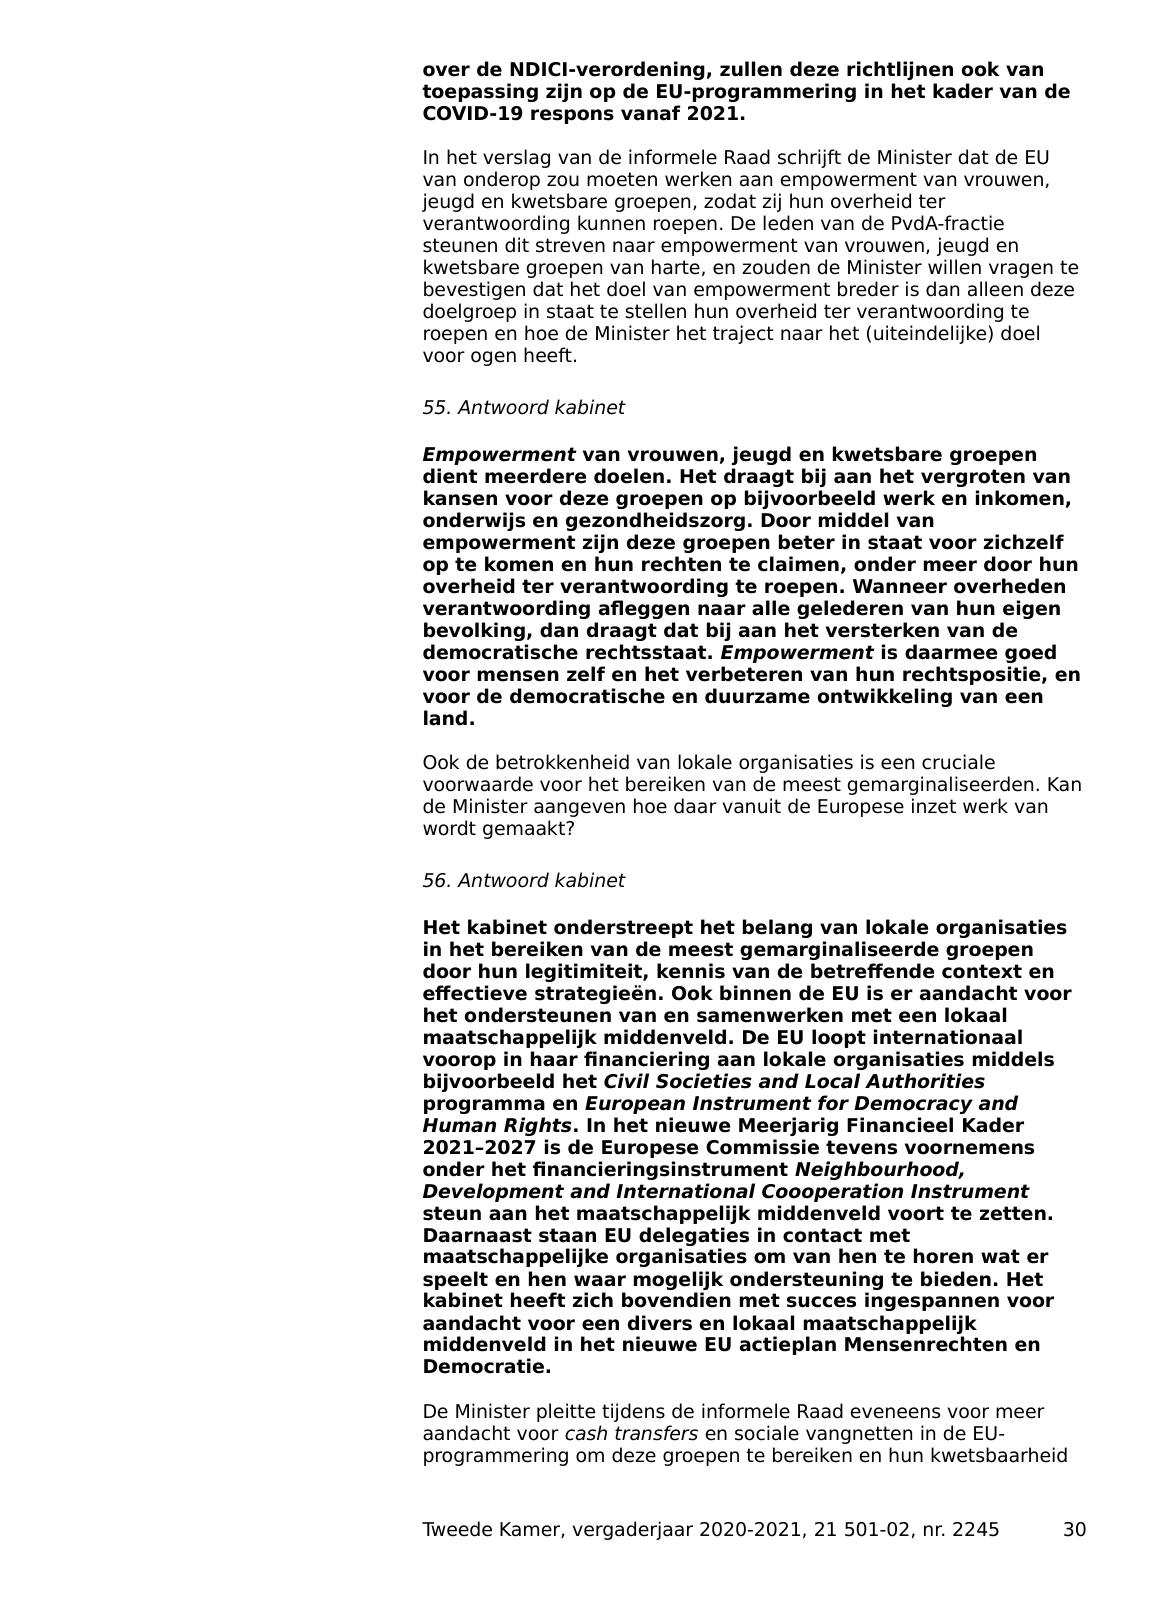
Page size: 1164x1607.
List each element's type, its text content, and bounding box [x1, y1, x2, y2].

text Het kabinet onderstreept het belang van lokale organisaties in het bereiken van de meest gemarginaliseerde groepen door hun legitimiteit, kennis van de betreffende context en effectieve strategieën. Ook binnen de EU is er aandacht voor het ondersteunen van en samenwerken met een lokaal maatschappelijk middenveld. De EU loopt internationaal voorop in haar financiering aan lokale organisaties middels bijvoorbeeld het Civil Societies and Local Authorities programma en European Instrument for Democracy and Human Rights. In het nieuwe Meerjarig Financieel Kader 2021–2027 is de Europese Commissie tevens voornemens onder het financieringsinstrument Neighbourhood, Development and International Coooperation Instrument steun aan het maatschappelijk middenveld voort te zetten. Daarnaast staan EU delegaties in contact met maatschappelijke organisaties om van hen te horen wat er speelt en hen waar mogelijk ondersteuning te bieden. Het kabinet heeft zich bovendien met succes ingespannen voor aandacht voor een divers en lokaal maatschappelijk middenveld in het nieuwe EU actieplan Mensenrechten en Democratie. [422, 917, 1087, 1378]
text Ook de betrokkenheid van lokale organisaties is een cruciale voorwaarde voor het bereiken van de meest gemarginaliseerden. Kan de Minister aangeven hoe daar vanuit de Europese inzet werk van wordt gemaakt? [422, 752, 1087, 840]
subtitle 56. Antwoord kabinet [422, 870, 1087, 892]
text over de NDICI-verordening, zullen deze richtlijnen ook van toepassing zijn op de EU-programmering in het kader van de COVID-19 respons vanaf 2021. [422, 59, 1087, 125]
text Empowerment van vrouwen, jeugd en kwetsbare groepen dient meerdere doelen. Het draagt bij aan het vergroten van kansen voor deze groepen op bijvoorbeeld werk en inkomen, onderwijs en gezondheidszorg. Door middel van empowerment zijn deze groepen beter in staat voor zichzelf op te komen en hun rechten te claimen, onder meer door hun overheid ter verantwoording te roepen. Wanneer overheden verantwoording afleggen naar alle gelederen van hun eigen bevolking, dan draagt dat bij aan het versterken van de democratische rechtsstaat. Empowerment is daarmee goed voor mensen zelf en het verbeteren van hun rechtspositie, en voor de democratische en duurzame ontwikkeling van een land. [422, 444, 1087, 730]
subtitle 55. Antwoord kabinet [422, 397, 1087, 419]
text De Minister pleitte tijdens de informele Raad eveneens voor meer aandacht voor cash transfers en sociale vangnetten in de EU-programmering om deze groepen te bereiken en hun kwetsbaarheid [422, 1401, 1087, 1466]
text In het verslag van de informele Raad schrijft de Minister dat de EU van onderop zou moeten werken aan empowerment van vrouwen, jeugd en kwetsbare groepen, zodat zij hun overheid ter verantwoording kunnen roepen. De leden van de PvdA-fractie steunen dit streven naar empowerment van vrouwen, jeugd en kwetsbare groepen van harte, en zouden de Minister willen vragen te bevestigen dat het doel van empowerment breder is dan alleen deze doelgroep in staat te stellen hun overheid ter verantwoording te roepen en hoe de Minister het traject naar het (uiteindelijke) doel voor ogen heeft. [422, 147, 1087, 367]
